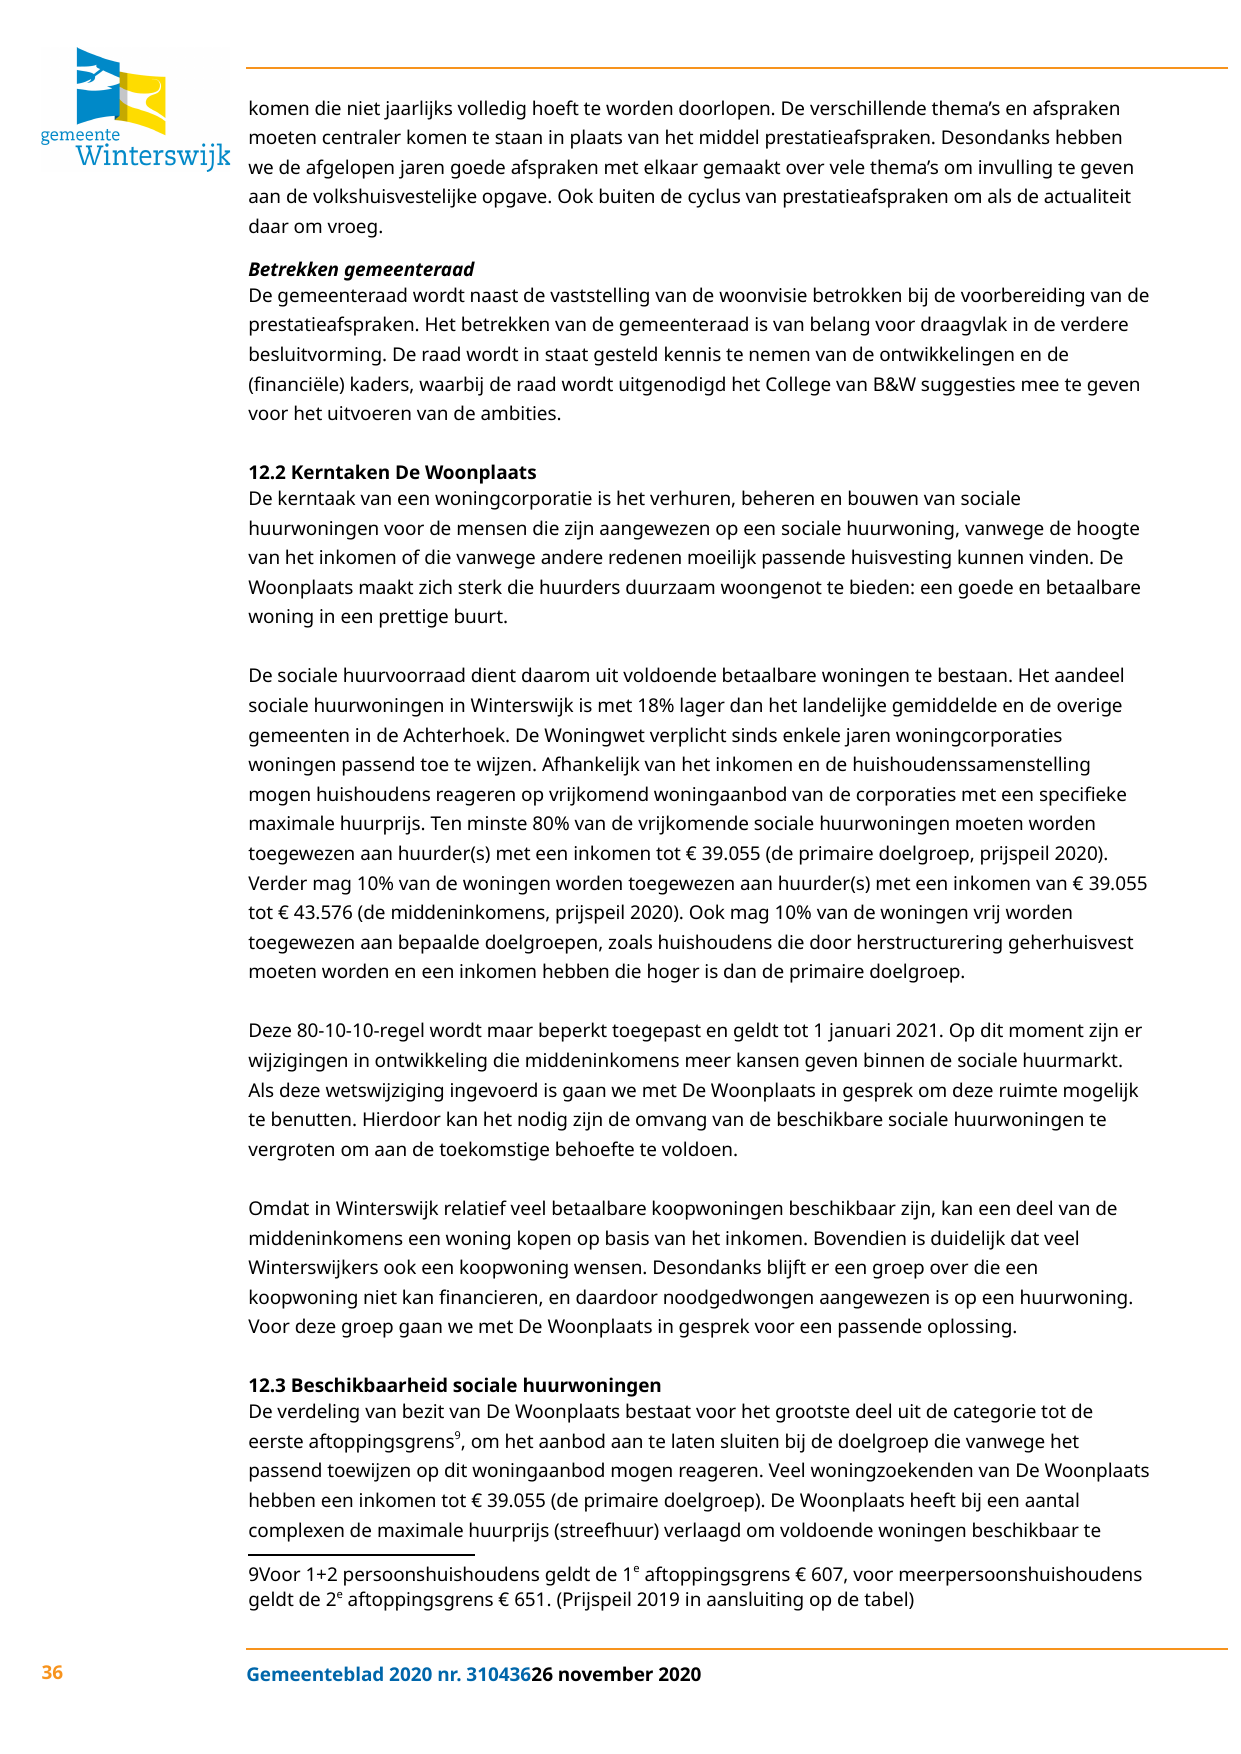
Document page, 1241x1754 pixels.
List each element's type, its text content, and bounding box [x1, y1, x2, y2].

text 12.3 Beschikbaarheid sociale huurwoningen [248, 1373, 1152, 1398]
picture [41, 47, 231, 172]
text Betrekken gemeenteraad [248, 256, 1152, 282]
text De verdeling van bezit van De Woonplaats bestaat voor het grootste deel uit de categorie tot de eerste aftoppingsgrens, om het aanbod aan te laten sluiten bij de doelgroep die vanwege het passend toewijzen op dit woningaanbod mogen reageren. Veel woningzoekenden van De Woonplaats hebben een inkomen tot € 39.055 (de primaire doelgroep). De Woonplaats heeft bij een aantal complexen de maximale huurprijs (streefhuur) verlaagd om voldoende woningen beschikbaar te [248, 1398, 1152, 1542]
text 12.2 Kerntaken De Woonplaats [248, 459, 1152, 485]
text Voor 1+2 persoonshuishoudens geldt de 1e aftoppingsgrens € 607, voor meerpersoonshuishoudens geldt de 2e aftoppingsgrens € 651. (Prijspeil 2019 in aansluiting op de tabel) [248, 1561, 1152, 1612]
picture [225, 153, 231, 162]
text De sociale huurvoorraad dient daarom uit voldoende betaalbare woningen te bestaan. Het aandeel sociale huurwoningen in Winterswijk is met 18% lager dan het landelijke gemiddelde en de overige gemeenten in de Achterhoek. De Woningwet verplicht sinds enkele jaren woningcorporaties woningen passend toe te wijzen. Afhankelijk van het inkomen en de huishoudenssamenstelling mogen huishoudens reageren op vrijkomend woningaanbod van de corporaties met een specifieke maximale huurprijs. Ten minste 80% van de vrijkomende sociale huurwoningen moeten worden toegewezen aan huurder(s) met een inkomen tot € 39.055 (de primaire doelgroep, prijspeil 2020). Verder mag 10% van de woningen worden toegewezen aan huurder(s) met een inkomen van € 39.055 tot € 43.576 (de middeninkomens, prijspeil 2020). Ook mag 10% van de woningen vrij worden toegewezen aan bepaalde doelgroepen, zoals huishoudens die door herstructurering geherhuisvest moeten worden en een inkomen hebben die hoger is dan de primaire doelgroep. [248, 663, 1152, 984]
text Deze 80-10-10-regel wordt maar beperkt toegepast en geldt tot 1 januari 2021. Op dit moment zijn er wijzigingen in ontwikkeling die middeninkomens meer kansen geven binnen de sociale huurmarkt. Als deze wetswijziging ingevoerd is gaan we met De Woonplaats in gesprek om deze ruimte mogelijk te benutten. Hierdoor kan het nodig zijn de omvang van de beschikbare sociale huurwoningen te vergroten om aan de toekomstige behoefte te voldoen. [248, 1018, 1152, 1162]
text Omdat in Winterswijk relatief veel betaalbare koopwoningen beschikbaar zijn, kan een deel van de middeninkomens een woning kopen op basis van het inkomen. Bovendien is duidelijk dat veel Winterswijkers ook een koopwoning wensen. Desondanks blijft er een groep over die een koopwoning niet kan financieren, en daardoor noodgedwongen aangewezen is op een huurwoning. Voor deze groep gaan we met De Woonplaats in gesprek voor een passende oplossing. [248, 1195, 1152, 1339]
text komen die niet jaarlijks volledig hoeft te worden doorlopen. De verschillende thema’s en afspraken moeten centraler komen te staan in plaats van het middel prestatieafspraken. Desondanks hebben we de afgelopen jaren goede afspraken met elkaar gemaakt over vele thema’s om invulling te geven aan de volkshuisvestelijke opgave. Ook buiten de cyclus van prestatieafspraken om als de actualiteit daar om vroeg. [248, 95, 1152, 239]
text De kerntaak van een woningcorporatie is het verhuren, beheren en bouwen van sociale huurwoningen voor de mensen die zijn aangewezen op een sociale huurwoning, vanwege de hoogte van het inkomen of die vanwege andere redenen moeilijk passende huisvesting kunnen vinden. De Woonplaats maakt zich sterk die huurders duurzaam woongenot te bieden: een goede en betaalbare woning in een prettige buurt. [248, 485, 1152, 629]
text De gemeenteraad wordt naast de vaststelling van de woonvisie betrokken bij de voorbereiding van de prestatieafspraken. Het betrekken van de gemeenteraad is van belang voor draagvlak in de verdere besluitvorming. De raad wordt in staat gesteld kennis te nemen van de ontwikkelingen en de (financiële) kaders, waarbij de raad wordt uitgenodigd het College van B&W suggesties mee te geven voor het uitvoeren van de ambities. [248, 282, 1152, 426]
